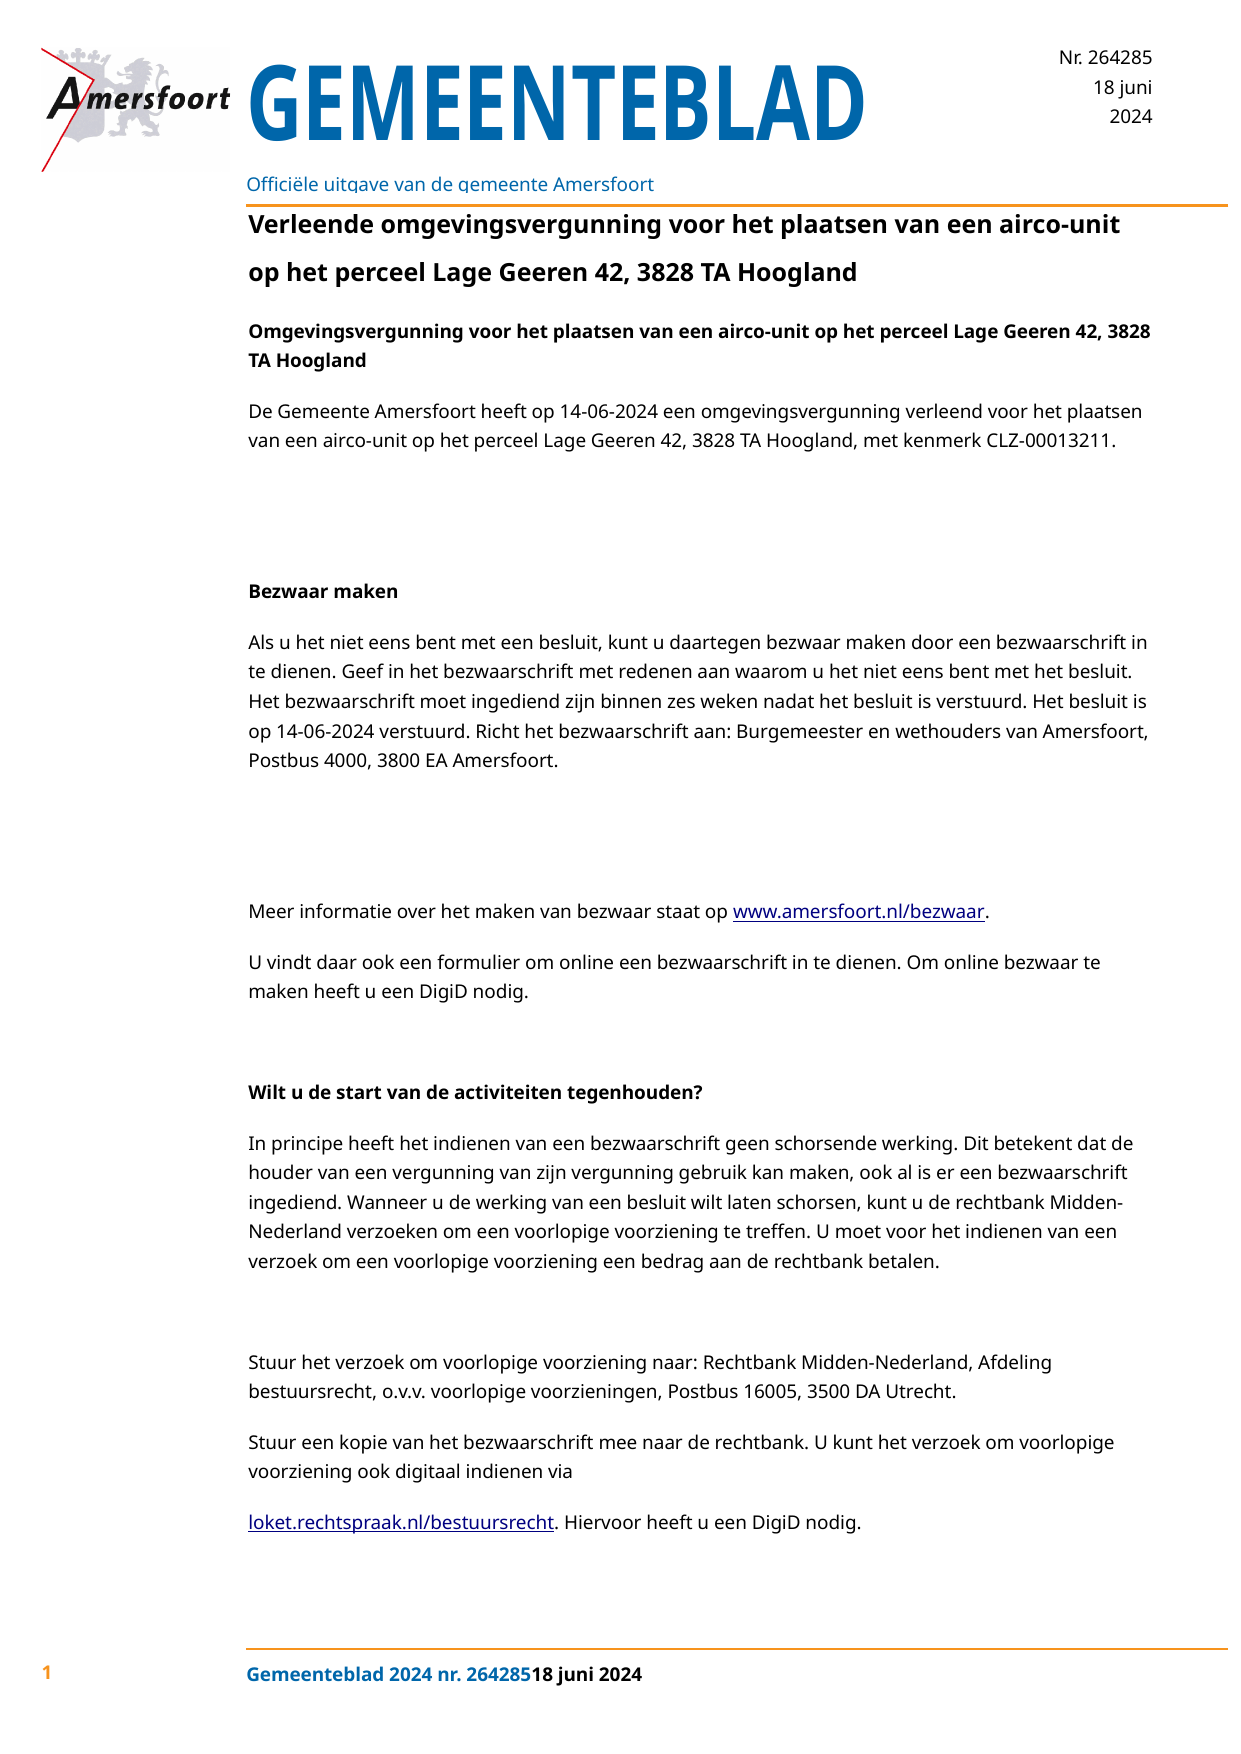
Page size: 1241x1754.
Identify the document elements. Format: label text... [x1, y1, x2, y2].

text Als u het niet eens bent met een besluit, kunt u daartegen bezwaar maken door een bezwaarschrift in te dienen. Geef in het bezwaarschrift met redenen aan waarom u het niet eens bent met het besluit. Het bezwaarschrift moet ingediend zijn binnen zes weken nadat het besluit is verstuurd. Het besluit is op 14-06-2024 verstuurd. Richt het bezwaarschrift aan: Burgemeester en wethouders van Amersfoort, Postbus 4000, 3800 EA Amersfoort. [248, 629, 1152, 773]
text Verleende omgevingsvergunning voor het plaatsen van een airco-unit op het perceel Lage Geeren 42, 3828 TA Hoogland [248, 207, 1152, 288]
text In principe heeft het indienen van een bezwaarschrift geen schorsende werking. Dit betekent dat de houder van een vergunning van zijn vergunning gebruik kan maken, ook al is er een bezwaarschrift ingediend. Wanneer u de werking van een besluit wilt laten schorsen, kunt u de rechtbank Midden-Nederland verzoeken om een voorlopige voorziening te treffen. U moet voor het indienen van een verzoek om een voorlopige voorziening een bedrag aan de rechtbank betalen. [248, 1130, 1152, 1274]
text Bezwaar maken [248, 579, 1152, 604]
picture [41, 47, 231, 172]
text Stuur een kopie van het bezwaarschrift mee naar de rechtbank. U kunt het verzoek om voorlopige voorziening ook digitaal indienen via [248, 1429, 1152, 1484]
text U vindt daar ook een formulier om online een bezwaarschrift in te dienen. Om online bezwaar te maken heeft u een DigiD nodig. [248, 949, 1152, 1004]
text Wilt u de start van de activiteiten tegenhouden? [248, 1079, 1152, 1105]
text loket.rechtspraak.nl/bestuursrecht. Hiervoor heeft u een DigiD nodig. [248, 1509, 1152, 1535]
text Meer informatie over het maken van bezwaar staat op www.amersfoort.nl/bezwaar. [248, 899, 1152, 924]
text Stuur het verzoek om voorlopige voorziening naar: Rechtbank Midden-Nederland, Afdeling bestuursrecht, o.v.v. voorlopige voorzieningen, Postbus 16005, 3500 DA Utrecht. [248, 1349, 1152, 1404]
text Omgevingsvergunning voor het plaatsen van een airco-unit op het perceel Lage Geeren 42, 3828 TA Hoogland [248, 318, 1152, 373]
text De Gemeente Amersfoort heeft op 14-06-2024 een omgevingsvergunning verleend voor het plaatsen van een airco-unit op het perceel Lage Geeren 42, 3828 TA Hoogland, met kenmerk CLZ-00013211. [248, 398, 1152, 453]
